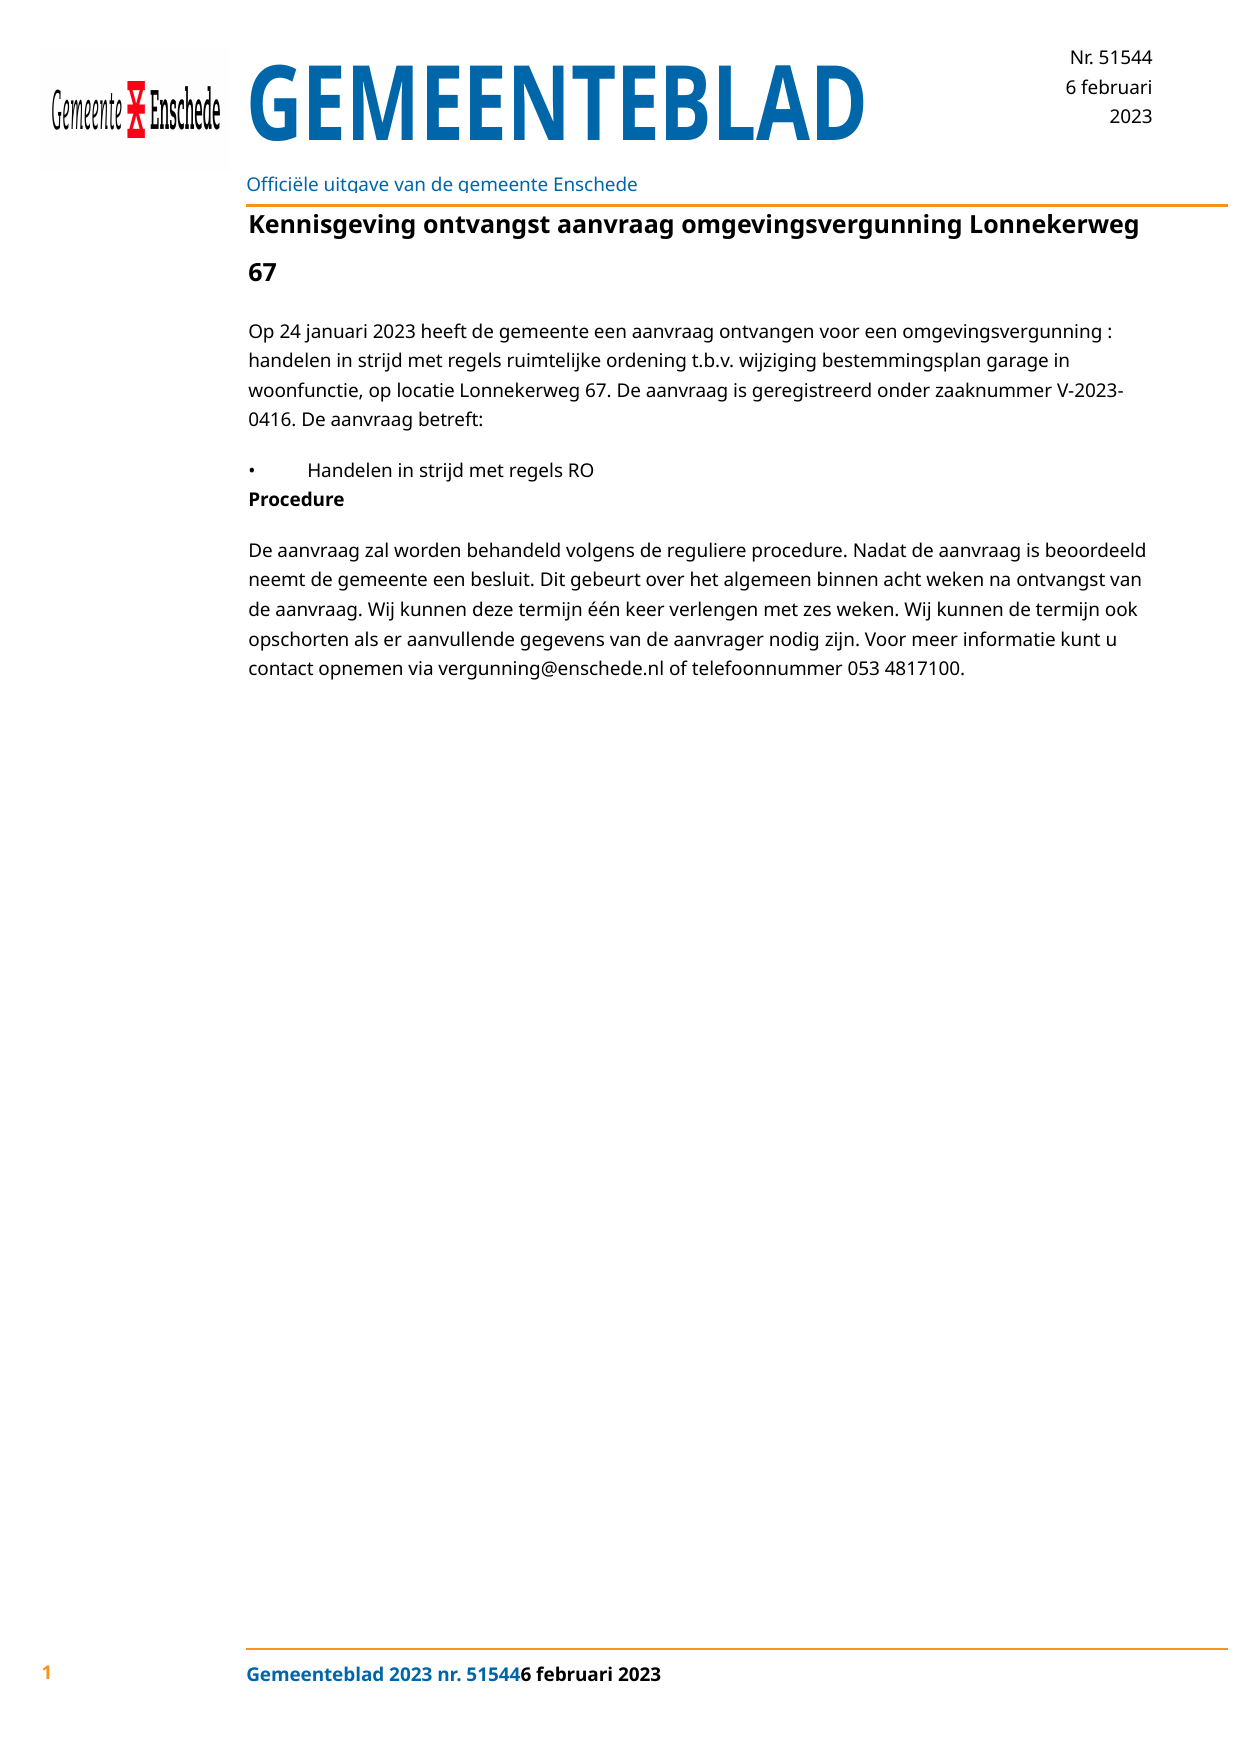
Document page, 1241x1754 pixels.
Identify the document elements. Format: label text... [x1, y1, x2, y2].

text De aanvraag zal worden behandeld volgens de reguliere procedure. Nadat de aanvraag is beoordeeld neemt de gemeente een besluit. Dit gebeurt over het algemeen binnen acht weken na ontvangst van de aanvraag. Wij kunnen deze termijn één keer verlengen met zes weken. Wij kunnen de termijn ook opschorten als er aanvullende gegevens van de aanvrager nodig zijn. Voor meer informatie kunt u contact opnemen via vergunning@enschede.nl of telefoonnummer 053 4817100. [248, 537, 1152, 681]
picture [41, 47, 231, 172]
text Procedure [248, 487, 1152, 512]
text Op 24 januari 2023 heeft de gemeente een aanvraag ontvangen voor een omgevingsvergunning : handelen in strijd met regels ruimtelijke ordening t.b.v. wijziging bestemmingsplan garage in woonfunctie, op locatie Lonnekerweg 67. De aanvraag is geregistreerd onder zaaknummer V-2023-0416. De aanvraag betreft: [248, 318, 1152, 432]
text Kennisgeving ontvangst aanvraag omgevingsvergunning Lonnekerweg 67 [248, 207, 1152, 288]
list Handelen in strijd met regels RO [248, 457, 1152, 483]
